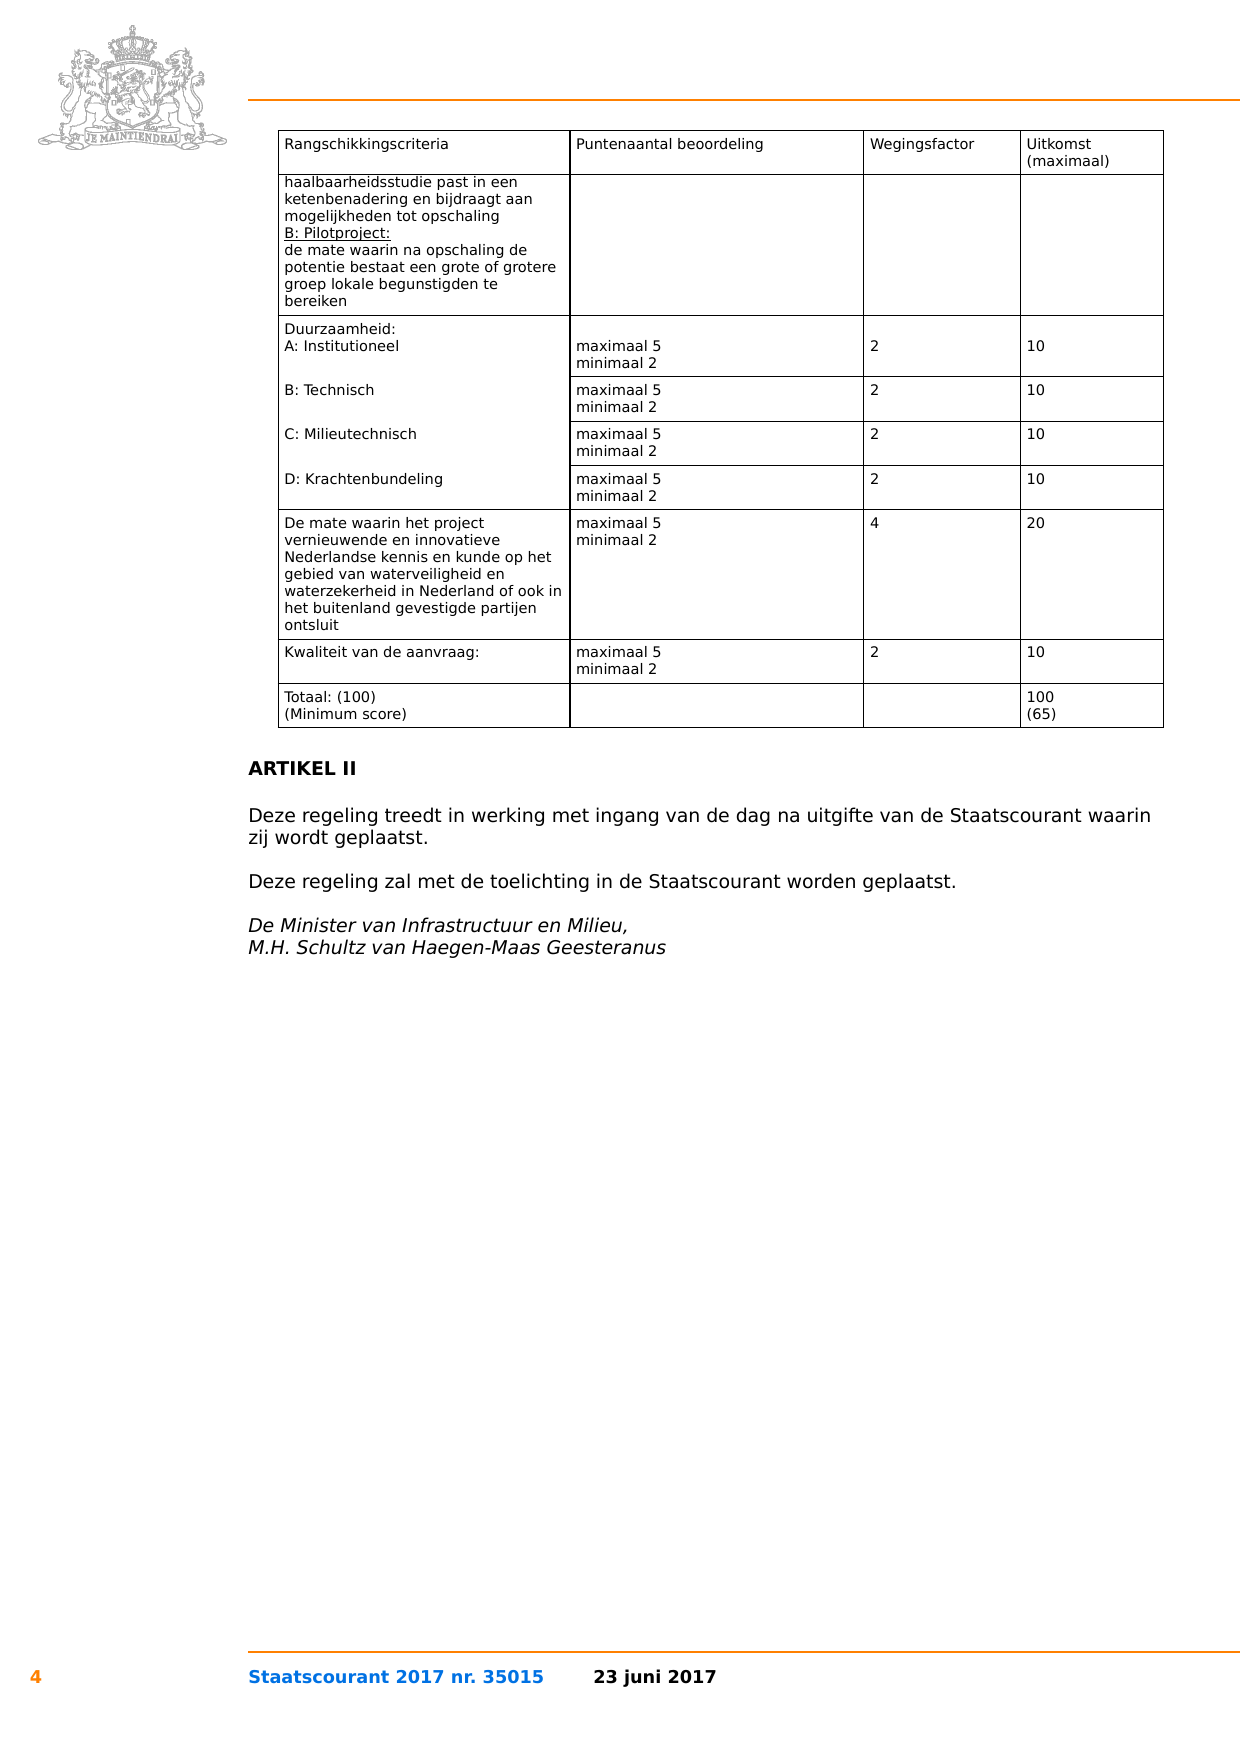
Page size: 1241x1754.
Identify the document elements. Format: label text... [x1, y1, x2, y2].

text Deze regeling treedt in werking met ingang van de dag na uitgifte van de Staatscourant waarin zij wordt geplaatst. [248, 805, 1163, 849]
table_cell 10 [1021, 338, 1163, 376]
table_cell De mate waarin het project vernieuwende en innovatieve Nederlandse kennis en kunde op het gebied van waterveiligheid en waterzekerheid in Nederland of ook in het buitenland gevestigde partijen ontsluit [279, 510, 569, 638]
table_cell C: Milieutechnisch [279, 421, 569, 465]
table_header Puntenaantal beoordeling [571, 131, 863, 174]
table_cell 10 [1021, 640, 1163, 683]
text Deze regeling zal met de toelichting in de Staatscourant worden geplaatst. [248, 871, 1163, 893]
table_cell Kwaliteit van de aanvraag: [279, 640, 569, 683]
table_cell [1021, 316, 1163, 337]
table_cell [571, 316, 863, 337]
table_cell 2 [864, 640, 1020, 683]
table_cell maximaal 5 minimaal 2 [571, 466, 863, 509]
table_cell 10 [1021, 422, 1163, 465]
table_cell 20 [1021, 510, 1163, 638]
table_cell maximaal 5 minimaal 2 [571, 640, 863, 683]
table_cell 2 [864, 338, 1020, 376]
table_cell [571, 175, 863, 315]
table_cell Totaal: (100) (Minimum score) [279, 684, 569, 727]
text De Minister van Infrastructuur en Milieu, M.H. Schultz van Haegen-Maas Geesteranus [248, 915, 1163, 959]
table_cell haalbaarheidsstudie past in een ketenbenadering en bijdraagt aan mogelijkheden tot opschaling B: Pilotproject: de mate waarin na opschaling de potentie bestaat een grote of grotere groep lokale begunstigden te bereiken [279, 175, 569, 315]
table_cell B: Technisch [279, 376, 569, 421]
table_cell 4 [864, 510, 1020, 638]
table_cell [864, 684, 1020, 727]
table_cell Duurzaamheid: [279, 316, 569, 337]
table_cell 10 [1021, 466, 1163, 509]
table_cell maximaal 5 minimaal 2 [571, 510, 863, 638]
table_header Uitkomst (maximaal) [1021, 131, 1163, 174]
table_cell [571, 684, 863, 727]
table_header Rangschikkingscriteria [279, 131, 569, 174]
table_header Wegingsfactor [864, 131, 1020, 174]
table_cell 2 [864, 377, 1020, 421]
table_cell maximaal 5 minimaal 2 [571, 377, 863, 421]
table_cell D: Krachtenbundeling [279, 465, 569, 509]
table_cell 2 [864, 466, 1020, 509]
table_cell [864, 175, 1020, 315]
table_cell 100 (65) [1021, 684, 1163, 727]
table_cell 2 [864, 422, 1020, 465]
table_cell maximaal 5 minimaal 2 [571, 338, 863, 376]
table_cell A: Institutioneel [279, 338, 569, 376]
subtitle ARTIKEL II [248, 758, 1163, 780]
table_cell [864, 316, 1020, 337]
table_cell maximaal 5 minimaal 2 [571, 422, 863, 465]
table_cell [1021, 175, 1163, 315]
picture [38, 25, 227, 150]
table_cell 10 [1021, 377, 1163, 421]
